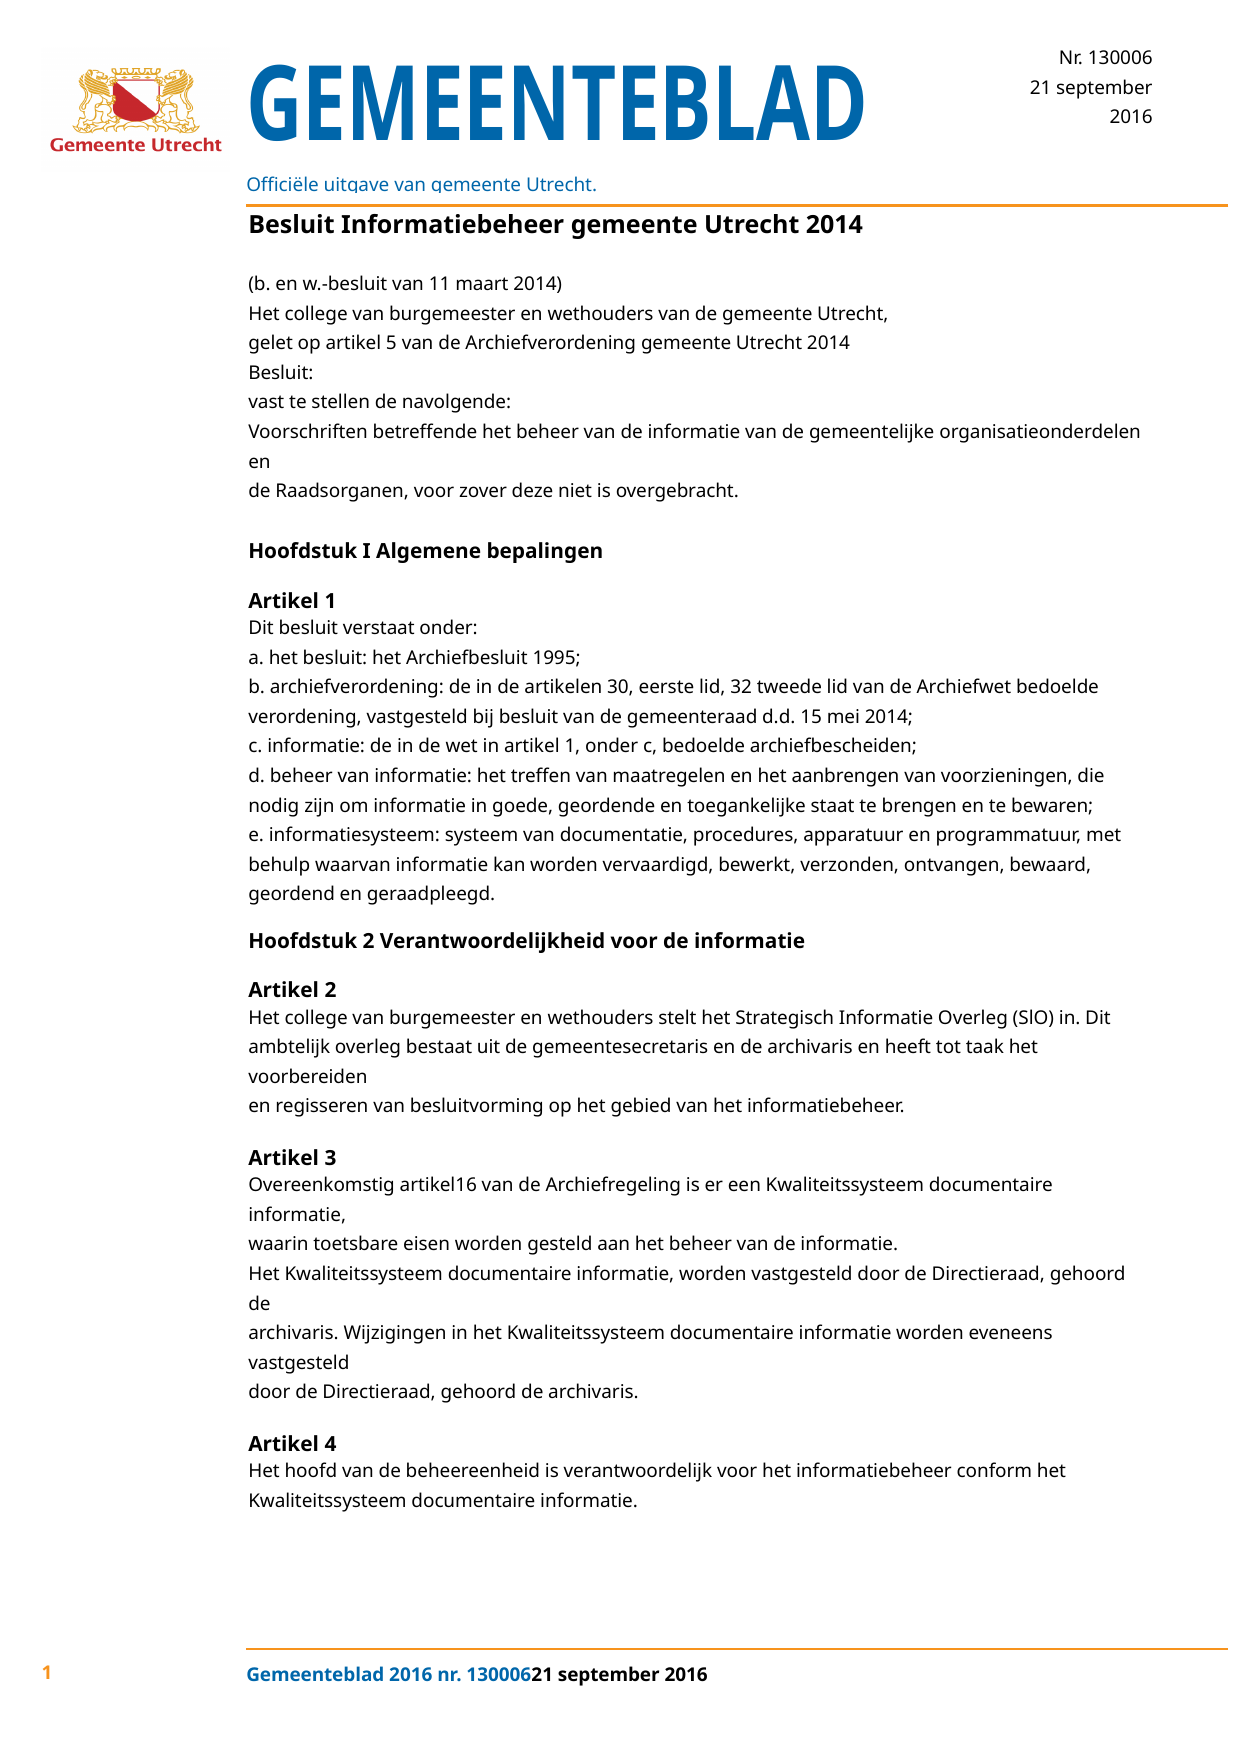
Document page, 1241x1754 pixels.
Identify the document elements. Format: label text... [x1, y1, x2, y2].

text Het hoofd van de beheereenheid is verantwoordelijk voor het informatiebeheer conform het [248, 1457, 1152, 1483]
text vast te stellen de navolgende: [248, 389, 1152, 414]
text d. beheer van informatie: het treffen van maatregelen en het aanbrengen van voorzieningen, die nodig zijn om informatie in goede, geordende en toegankelijke staat te brengen en te bewaren; [248, 762, 1152, 817]
text Hoofdstuk I Algemene bepalingen [248, 537, 1152, 565]
text (b. en w.-besluit van 11 maart 2014) [248, 270, 1152, 296]
text en regisseren van besluitvorming op het gebied van het informatiebeheer. [248, 1093, 1152, 1118]
text Het Kwaliteitssysteem documentaire informatie, worden vastgesteld door de Directieraad, gehoord de [248, 1260, 1152, 1316]
text Dit besluit verstaat onder: [248, 614, 1152, 640]
text e. informatiesysteem: systeem van documentatie, procedures, apparatuur en programmatuur, met behulp waarvan informatie kan worden vervaardigd, bewerkt, verzonden, ontvangen, bewaard, geordend en geraadpleegd. [248, 821, 1152, 906]
text Artikel 2 [248, 975, 1152, 1004]
text Voorschriften betreffende het beheer van de informatie van de gemeentelijke organisatieonderdelen en [248, 418, 1152, 473]
text waarin toetsbare eisen worden gesteld aan het beheer van de informatie. [248, 1231, 1152, 1256]
text Kwaliteitssysteem documentaire informatie. [248, 1487, 1152, 1513]
text door de Directieraad, gehoord de archivaris. [248, 1378, 1152, 1404]
text Overeenkomstig artikel16 van de Archiefregeling is er een Kwaliteitssysteem documentaire informatie, [248, 1171, 1152, 1227]
text c. informatie: de in de wet in artikel 1, onder c, bedoelde archiefbescheiden; [248, 733, 1152, 758]
text Besluit Informatiebeheer gemeente Utrecht 2014 [248, 207, 1152, 241]
text Artikel 4 [248, 1429, 1152, 1457]
text gelet op artikel 5 van de Archiefverordening gemeente Utrecht 2014 [248, 329, 1152, 355]
text Het college van burgemeester en wethouders stelt het Strategisch Informatie Overleg (SlO) in. Dit [248, 1004, 1152, 1029]
text Besluit: [248, 359, 1152, 385]
text archivaris. Wijzigingen in het Kwaliteitssysteem documentaire informatie worden eveneens vastgesteld [248, 1319, 1152, 1375]
text Artikel 3 [248, 1143, 1152, 1171]
text a. het besluit: het Archiefbesluit 1995; [248, 644, 1152, 669]
text ambtelijk overleg bestaat uit de gemeentesecretaris en de archivaris en heeft tot taak het voorbereiden [248, 1033, 1152, 1089]
text Artikel 1 [248, 586, 1152, 614]
text Hoofdstuk 2 Verantwoordelijkheid voor de informatie [248, 926, 1152, 954]
text Het college van burgemeester en wethouders van de gemeente Utrecht, [248, 300, 1152, 326]
text b. archiefverordening: de in de artikelen 30, eerste lid, 32 tweede lid van de Archiefwet bedoelde verordening, vastgesteld bij besluit van de gemeenteraad d.d. 15 mei 2014; [248, 673, 1152, 729]
text de Raadsorganen, voor zover deze niet is overgebracht. [248, 477, 1152, 503]
picture [41, 47, 231, 172]
